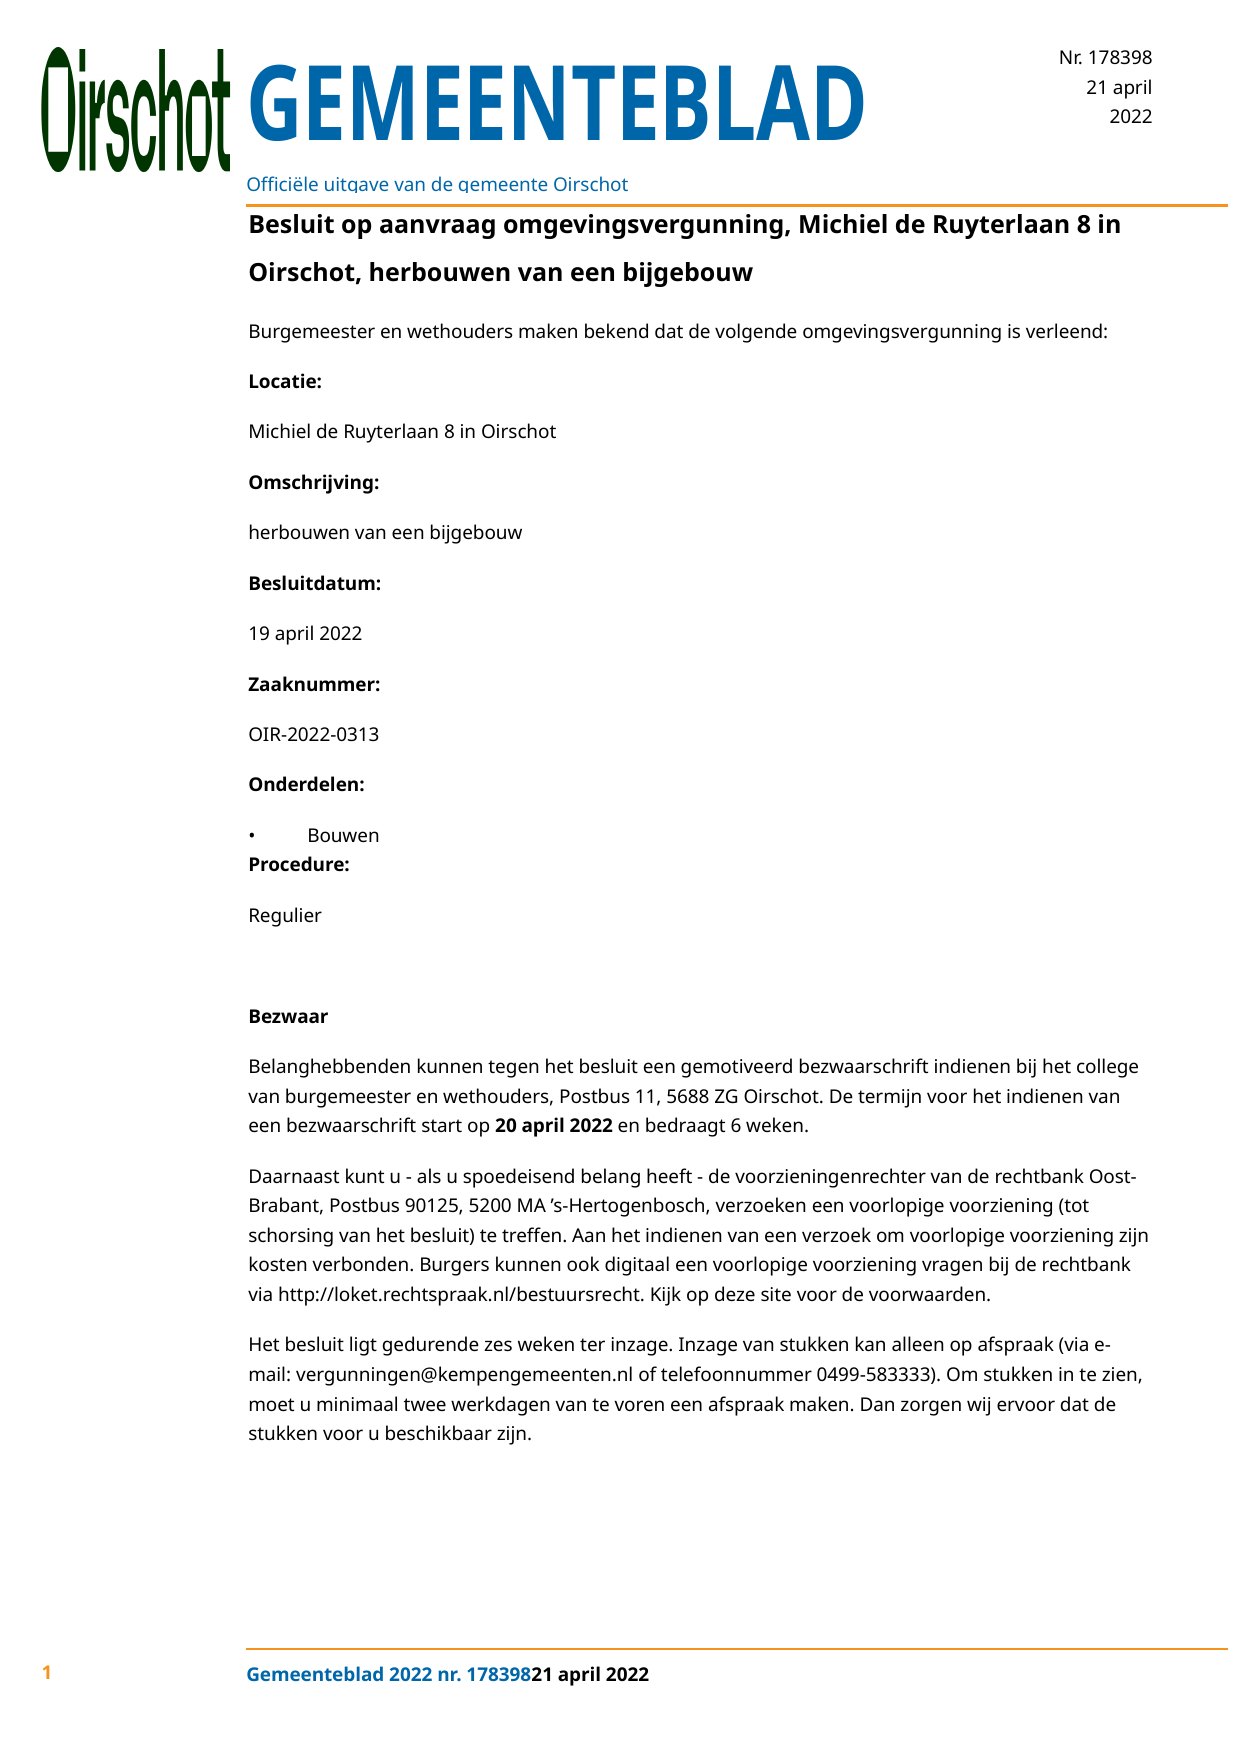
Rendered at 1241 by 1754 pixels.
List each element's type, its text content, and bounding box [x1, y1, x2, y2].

text herbouwen van een bijgebouw [248, 519, 1152, 545]
text Bezwaar [248, 1003, 1152, 1029]
text Besluitdatum: [248, 570, 1152, 596]
list Bouwen [248, 822, 1152, 848]
text Regulier [248, 902, 1152, 928]
text Michiel de Ruyterlaan 8 in Oirschot [248, 419, 1152, 444]
text Belanghebbenden kunnen tegen het besluit een gemotiveerd bezwaarschrift indienen bij het college van burgemeester en wethouders, Postbus 11, 5688 ZG Oirschot. De termijn voor het indienen van een bezwaarschrift start op 20 april 2022 en bedraagt 6 weken. [248, 1053, 1152, 1138]
text OIR-2022-0313 [248, 721, 1152, 747]
text Locatie: [248, 368, 1152, 394]
text Besluit op aanvraag omgevingsvergunning, Michiel de Ruyterlaan 8 in Oirschot, herbouwen van een bijgebouw [248, 207, 1152, 288]
text Procedure: [248, 852, 1152, 877]
text Omschrijving: [248, 469, 1152, 495]
text Zaaknummer: [248, 671, 1152, 697]
picture [41, 47, 231, 172]
text Onderdelen: [248, 772, 1152, 797]
text Het besluit ligt gedurende zes weken ter inzage. Inzage van stukken kan alleen op afspraak (via e-mail: vergunningen@kempengemeenten.nl of telefoonnummer 0499-583333). Om stukken in te zien, moet u minimaal twee werkdagen van te voren een afspraak maken. Dan zorgen wij ervoor dat de stukken voor u beschikbaar zijn. [248, 1332, 1152, 1446]
text Burgemeester en wethouders maken bekend dat de volgende omgevingsvergunning is verleend: [248, 318, 1152, 344]
text Daarnaast kunt u - als u spoedeisend belang heeft - de voorzieningenrechter van de rechtbank Oost-Brabant, Postbus 90125, 5200 MA ’s-Hertogenbosch, verzoeken een voorlopige voorziening (tot schorsing van het besluit) te treffen. Aan het indienen van een verzoek om voorlopige voorziening zijn kosten verbonden. Burgers kunnen ook digitaal een voorlopige voorziening vragen bij de rechtbank via http://loket.rechtspraak.nl/bestuursrecht. Kijk op deze site voor de voorwaarden. [248, 1163, 1152, 1307]
text 19 april 2022 [248, 620, 1152, 646]
